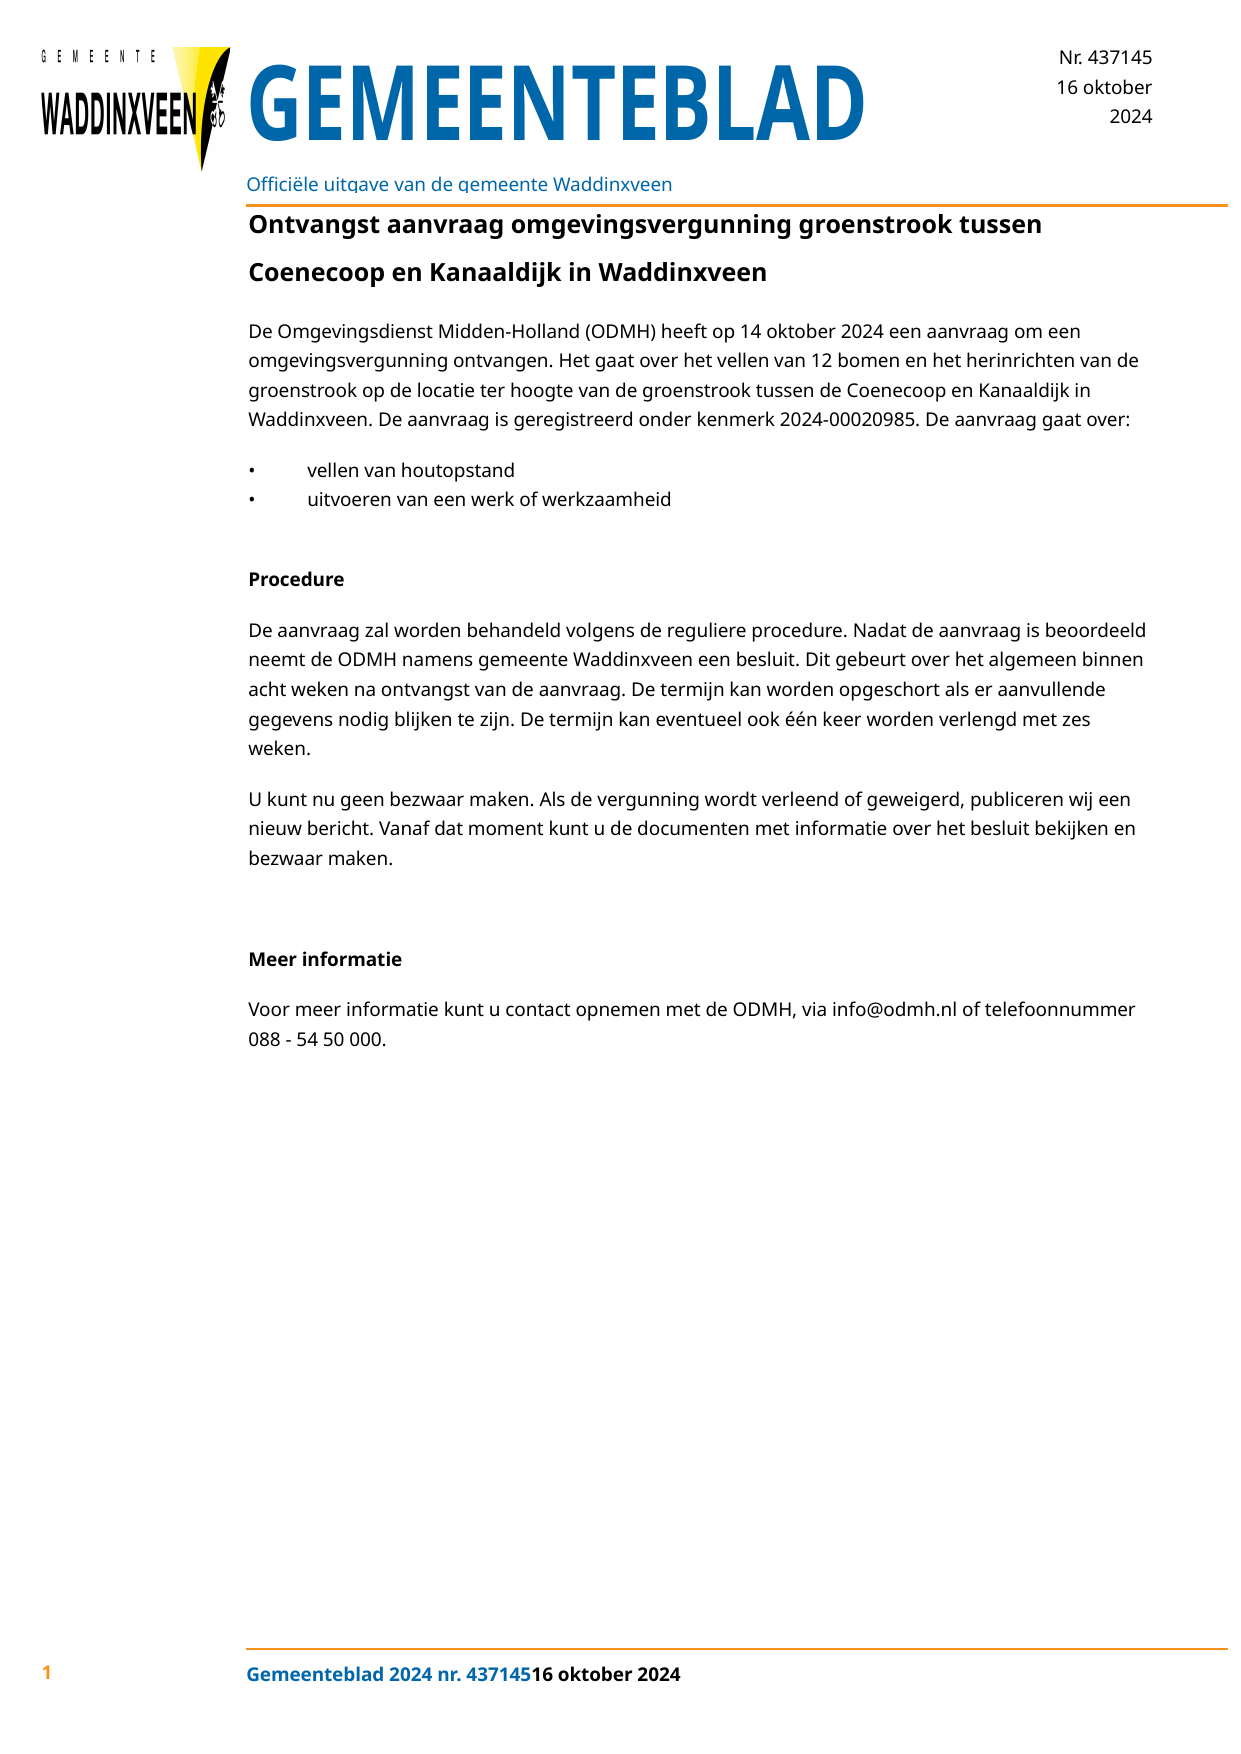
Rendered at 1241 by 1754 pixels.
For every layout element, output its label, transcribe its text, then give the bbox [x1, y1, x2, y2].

text Meer informatie [248, 946, 1152, 972]
text De aanvraag zal worden behandeld volgens de reguliere procedure. Nadat de aanvraag is beoordeeld neemt de ODMH namens gemeente Waddinxveen een besluit. Dit gebeurt over het algemeen binnen acht weken na ontvangst van de aanvraag. De termijn kan worden opgeschort als er aanvullende gegevens nodig blijken te zijn. De termijn kan eventueel ook één keer worden verlengd met zes weken. [248, 617, 1152, 761]
text Procedure [248, 567, 1152, 592]
text Ontvangst aanvraag omgevingsvergunning groenstrook tussen Coenecoop en Kanaaldijk in Waddinxveen [248, 207, 1152, 288]
text U kunt nu geen bezwaar maken. Als de vergunning wordt verleend of geweigerd, publiceren wij een nieuw bericht. Vanaf dat moment kunt u de documenten met informatie over het besluit bekijken en bezwaar maken. [248, 786, 1152, 871]
picture [41, 47, 231, 172]
text Voor meer informatie kunt u contact opnemen met de ODMH, via info@odmh.nl of telefoonnummer 088 - 54 50 000. [248, 996, 1152, 1052]
list uitvoeren van een werk of werkzaamheid [248, 487, 1152, 512]
list vellen van houtopstand [248, 457, 1152, 483]
text De Omgevingsdienst Midden-Holland (ODMH) heeft op 14 oktober 2024 een aanvraag om een omgevingsvergunning ontvangen. Het gaat over het vellen van 12 bomen en het herinrichten van de groenstrook op de locatie ter hoogte van de groenstrook tussen de Coenecoop en Kanaaldijk in Waddinxveen. De aanvraag is geregistreerd onder kenmerk 2024-00020985. De aanvraag gaat over: [248, 318, 1152, 432]
